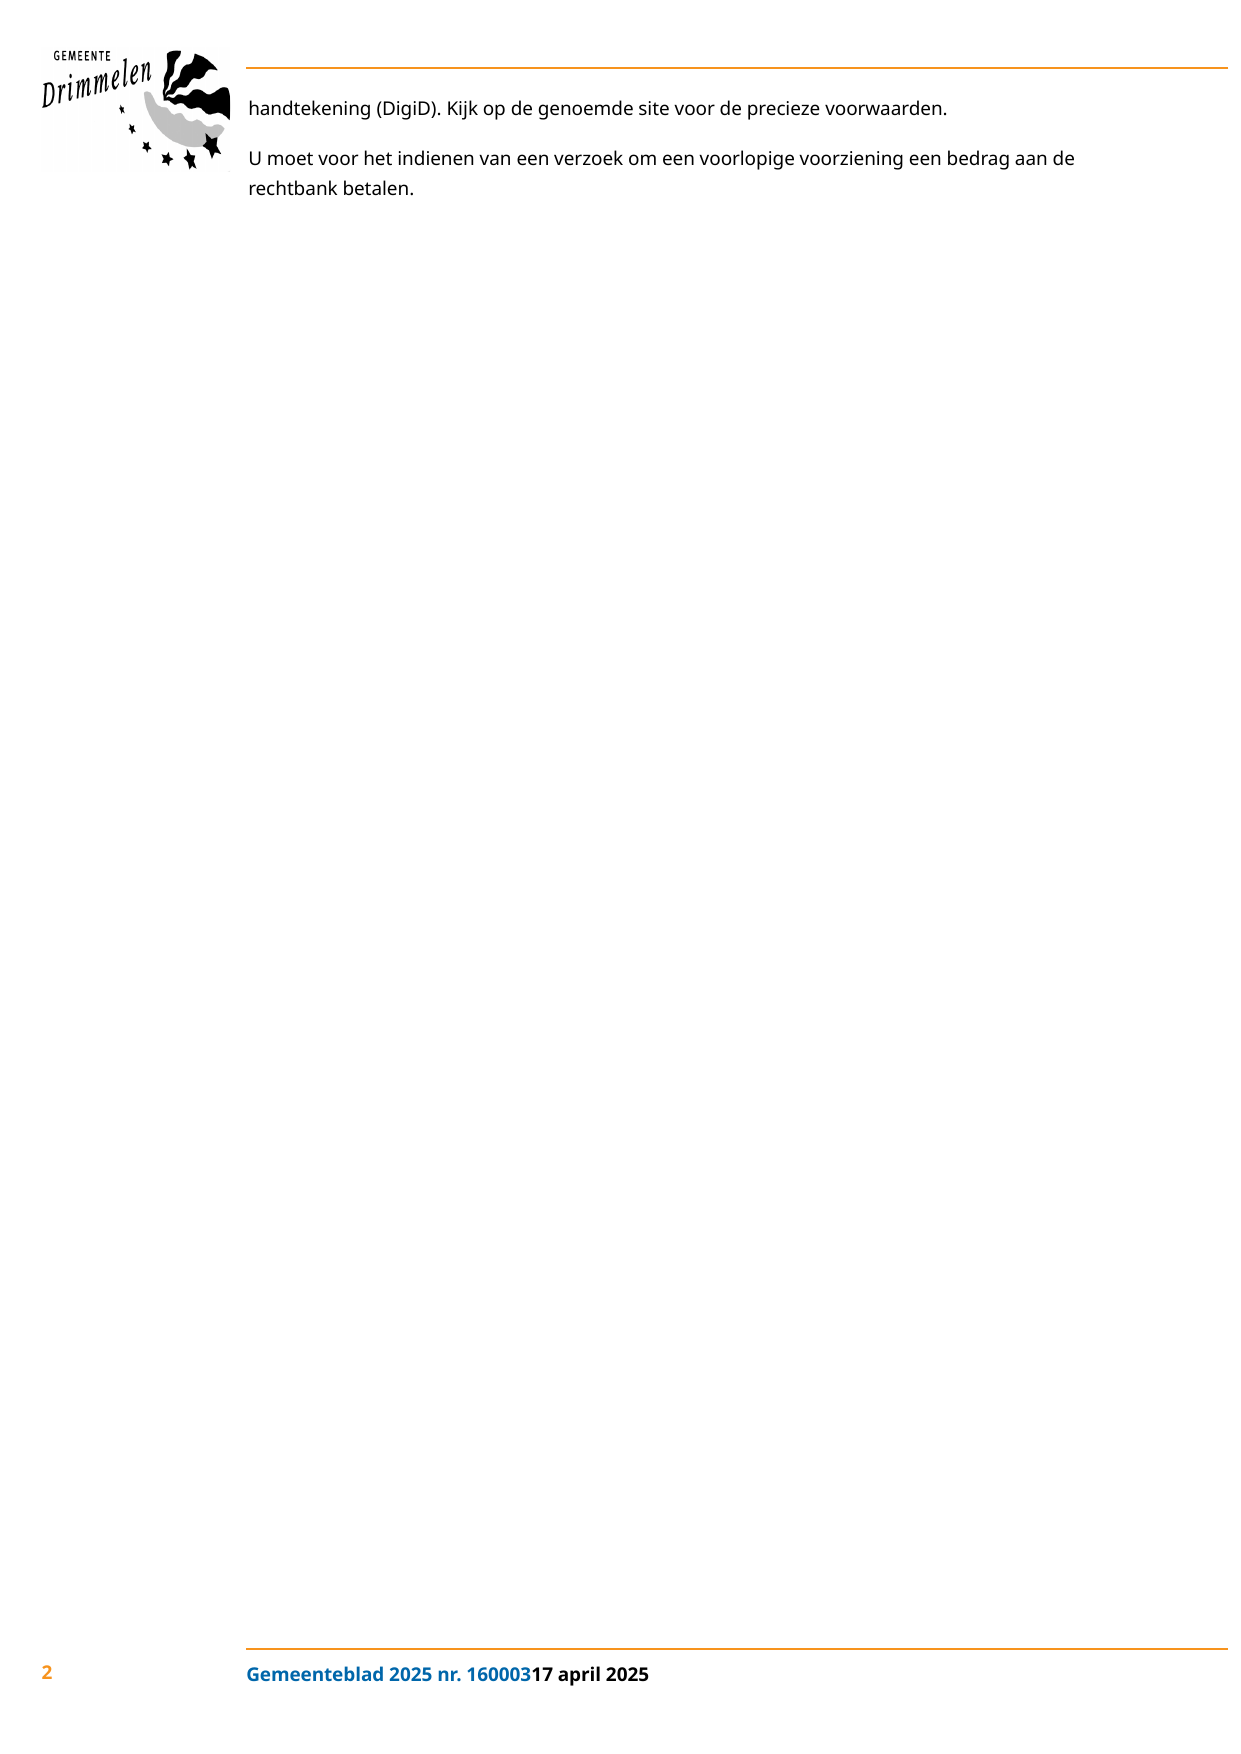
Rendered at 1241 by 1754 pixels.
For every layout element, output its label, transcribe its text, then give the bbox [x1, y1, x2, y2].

picture [41, 47, 231, 172]
text handtekening (DigiD). Kijk op de genoemde site voor de precieze voorwaarden. [248, 95, 1152, 121]
text U moet voor het indienen van een verzoek om een voorlopige voorziening een bedrag aan de rechtbank betalen. [248, 145, 1152, 201]
